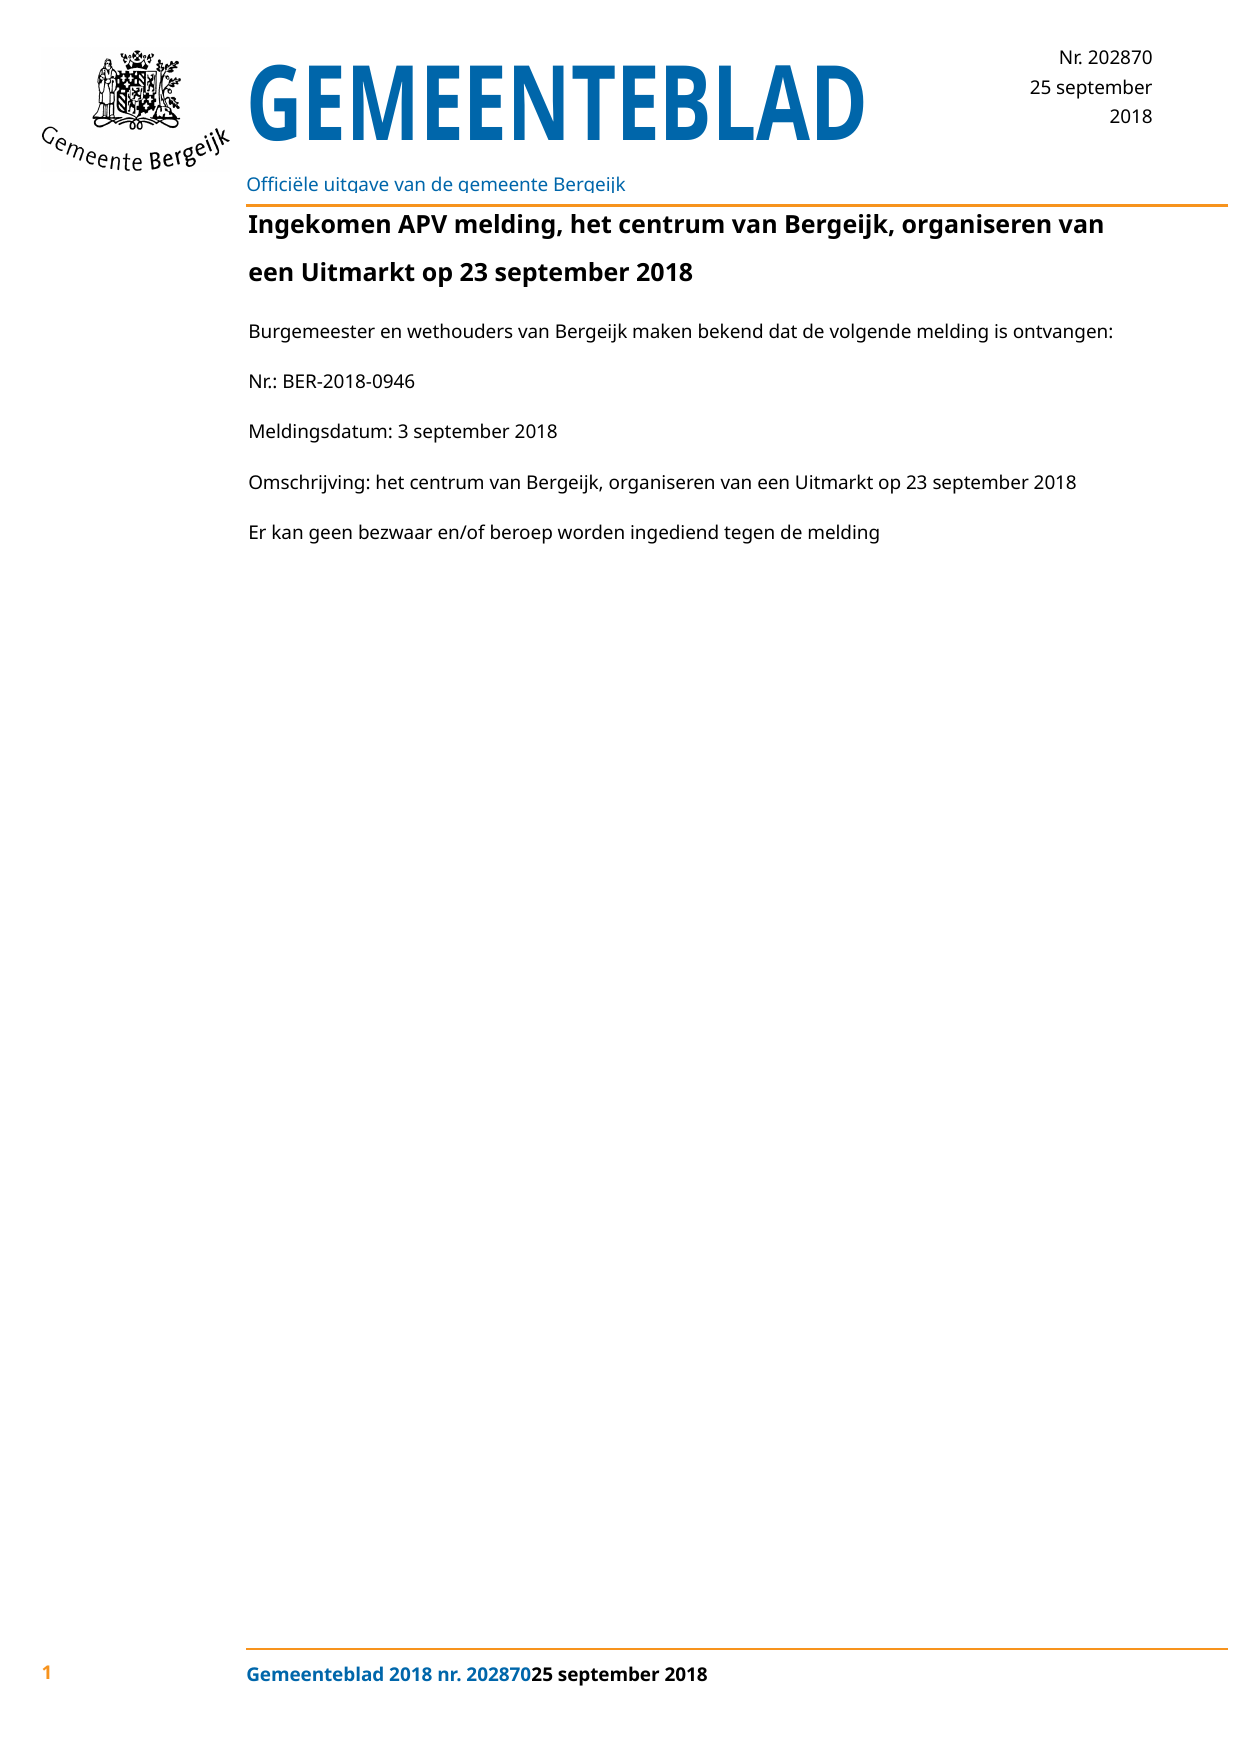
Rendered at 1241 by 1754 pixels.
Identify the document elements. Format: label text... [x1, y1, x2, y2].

text Omschrijving: het centrum van Bergeijk, organiseren van een Uitmarkt op 23 september 2018 [248, 469, 1152, 495]
text Ingekomen APV melding, het centrum van Bergeijk, organiseren van een Uitmarkt op 23 september 2018 [248, 207, 1152, 288]
text Burgemeester en wethouders van Bergeijk maken bekend dat de volgende melding is ontvangen: [248, 318, 1152, 344]
text Meldingsdatum: 3 september 2018 [248, 419, 1152, 444]
text Er kan geen bezwaar en/of beroep worden ingediend tegen de melding [248, 519, 1152, 545]
text Nr.: BER-2018-0946 [248, 368, 1152, 394]
picture [41, 47, 231, 172]
